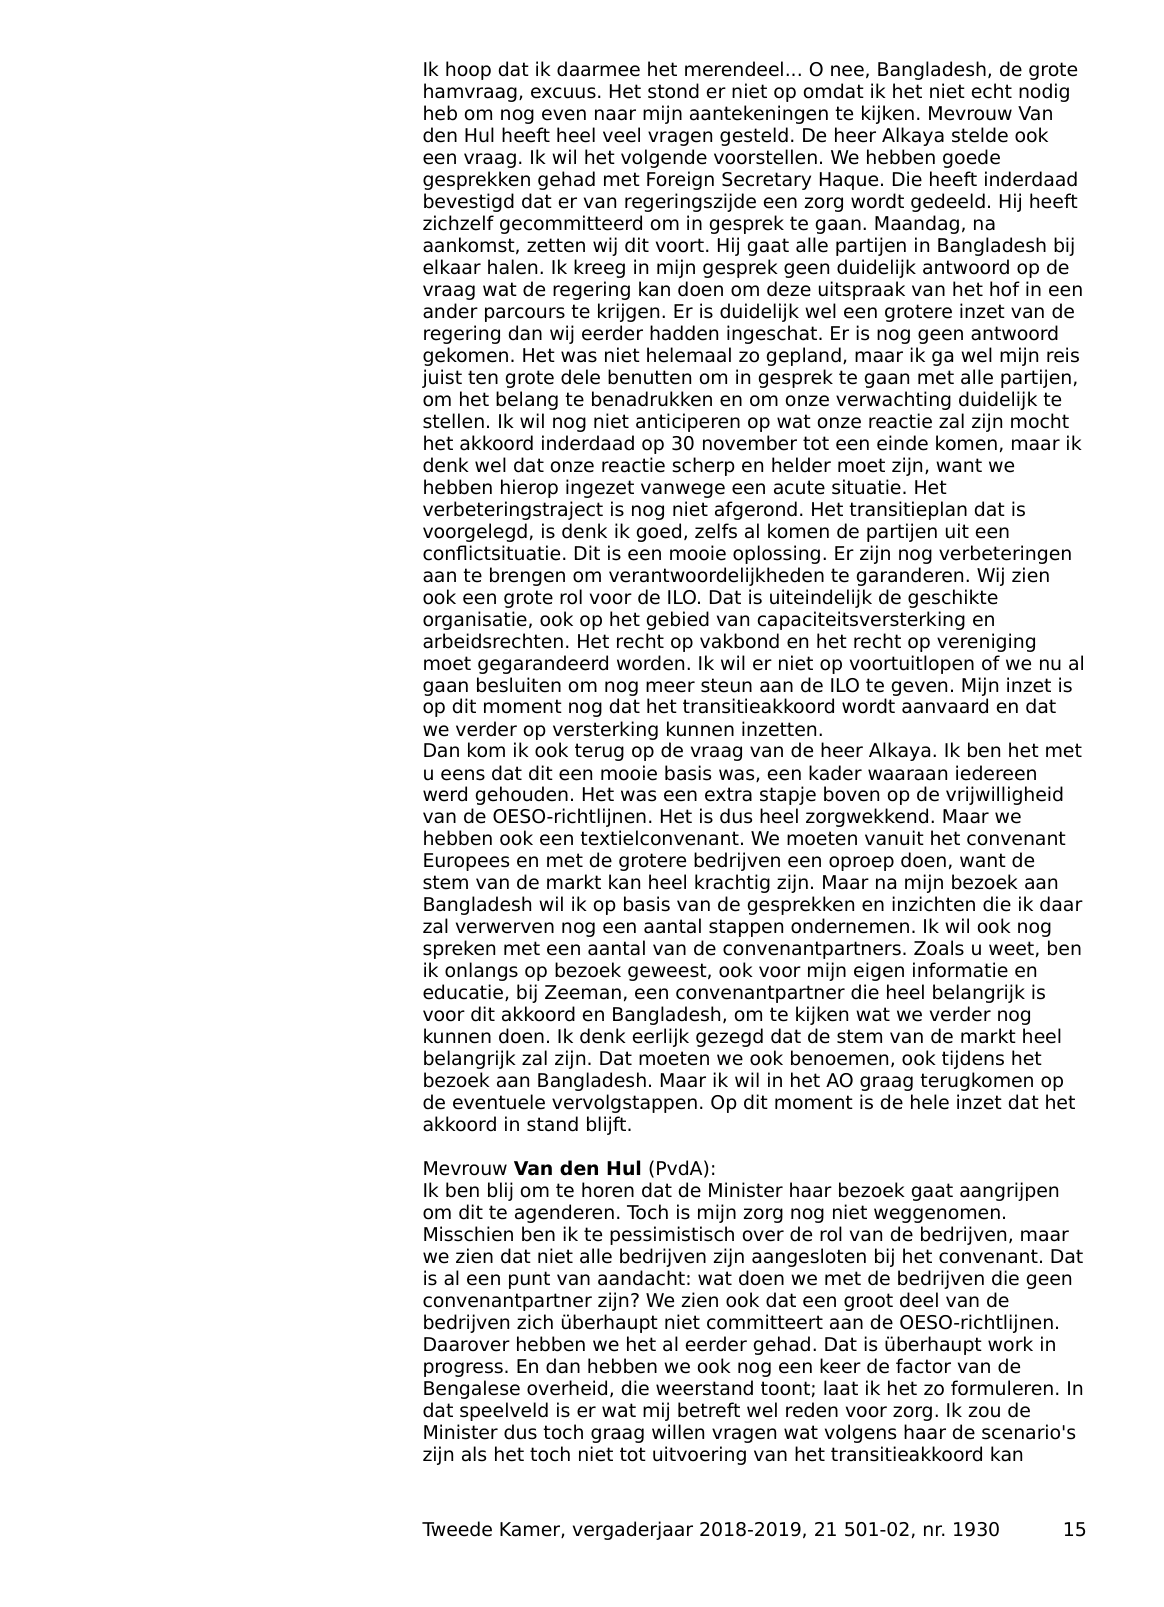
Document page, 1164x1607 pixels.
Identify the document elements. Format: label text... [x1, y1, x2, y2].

text Dan kom ik ook terug op de vraag van de heer Alkaya. Ik ben het met u eens dat dit een mooie basis was, een kader waaraan iedereen werd gehouden. Het was een extra stapje boven op de vrijwilligheid van de OESO-richtlijnen. Het is dus heel zorgwekkend. Maar we hebben ook een textielconvenant. We moeten vanuit het convenant Europees en met de grotere bedrijven een oproep doen, want de stem van de markt kan heel krachtig zijn. Maar na mijn bezoek aan Bangladesh wil ik op basis van de gesprekken en inzichten die ik daar zal verwerven nog een aantal stappen ondernemen. Ik wil ook nog spreken met een aantal van de convenantpartners. Zoals u weet, ben ik onlangs op bezoek geweest, ook voor mijn eigen informatie en educatie, bij Zeeman, een convenantpartner die heel belangrijk is voor dit akkoord en Bangladesh, om te kijken wat we verder nog kunnen doen. Ik denk eerlijk gezegd dat de stem van de markt heel belangrijk zal zijn. Dat moeten we ook benoemen, ook tijdens het bezoek aan Bangladesh. Maar ik wil in het AO graag terugkomen op de eventuele vervolgstappen. Op dit moment is de hele inzet dat het akkoord in stand blijft. [422, 740, 1087, 1136]
text Ik ben blij om te horen dat de Minister haar bezoek gaat aangrijpen om dit te agenderen. Toch is mijn zorg nog niet weggenomen. Misschien ben ik te pessimistisch over de rol van de bedrijven, maar we zien dat niet alle bedrijven zijn aangesloten bij het convenant. Dat is al een punt van aandacht: wat doen we met de bedrijven die geen convenantpartner zijn? We zien ook dat een groot deel van de bedrijven zich überhaupt niet committeert aan de OESO-richtlijnen. Daarover hebben we het al eerder gehad. Dat is überhaupt work in progress. En dan hebben we ook nog een keer de factor van de Bengalese overheid, die weerstand toont; laat ik het zo formuleren. In dat speelveld is er wat mij betreft wel reden voor zorg. Ik zou de Minister dus toch graag willen vragen wat volgens haar de scenario's zijn als het toch niet tot uitvoering van het transitieakkoord kan [422, 1180, 1087, 1466]
text Mevrouw Van den Hul (PvdA): [422, 1158, 1087, 1180]
text Ik hoop dat ik daarmee het merendeel... O nee, Bangladesh, de grote hamvraag, excuus. Het stond er niet op omdat ik het niet echt nodig heb om nog even naar mijn aantekeningen te kijken. Mevrouw Van den Hul heeft heel veel vragen gesteld. De heer Alkaya stelde ook een vraag. Ik wil het volgende voorstellen. We hebben goede gesprekken gehad met Foreign Secretary Haque. Die heeft inderdaad bevestigd dat er van regeringszijde een zorg wordt gedeeld. Hij heeft zichzelf gecommitteerd om in gesprek te gaan. Maandag, na aankomst, zetten wij dit voort. Hij gaat alle partijen in Bangladesh bij elkaar halen. Ik kreeg in mijn gesprek geen duidelijk antwoord op de vraag wat de regering kan doen om deze uitspraak van het hof in een ander parcours te krijgen. Er is duidelijk wel een grotere inzet van de regering dan wij eerder hadden ingeschat. Er is nog geen antwoord gekomen. Het was niet helemaal zo gepland, maar ik ga wel mijn reis juist ten grote dele benutten om in gesprek te gaan met alle partijen, om het belang te benadrukken en om onze verwachting duidelijk te stellen. Ik wil nog niet anticiperen op wat onze reactie zal zijn mocht het akkoord inderdaad op 30 november tot een einde komen, maar ik denk wel dat onze reactie scherp en helder moet zijn, want we hebben hierop ingezet vanwege een acute situatie. Het verbeteringstraject is nog niet afgerond. Het transitieplan dat is voorgelegd, is denk ik goed, zelfs al komen de partijen uit een conflictsituatie. Dit is een mooie oplossing. Er zijn nog verbeteringen aan te brengen om verantwoordelijkheden te garanderen. Wij zien ook een grote rol voor de ILO. Dat is uiteindelijk de geschikte organisatie, ook op het gebied van capaciteitsversterking en arbeidsrechten. Het recht op vakbond en het recht op vereniging moet gegarandeerd worden. Ik wil er niet op voortuitlopen of we nu al gaan besluiten om nog meer steun aan de ILO te geven. Mijn inzet is op dit moment nog dat het transitieakkoord wordt aanvaard en dat we verder op versterking kunnen inzetten. [422, 59, 1087, 740]
